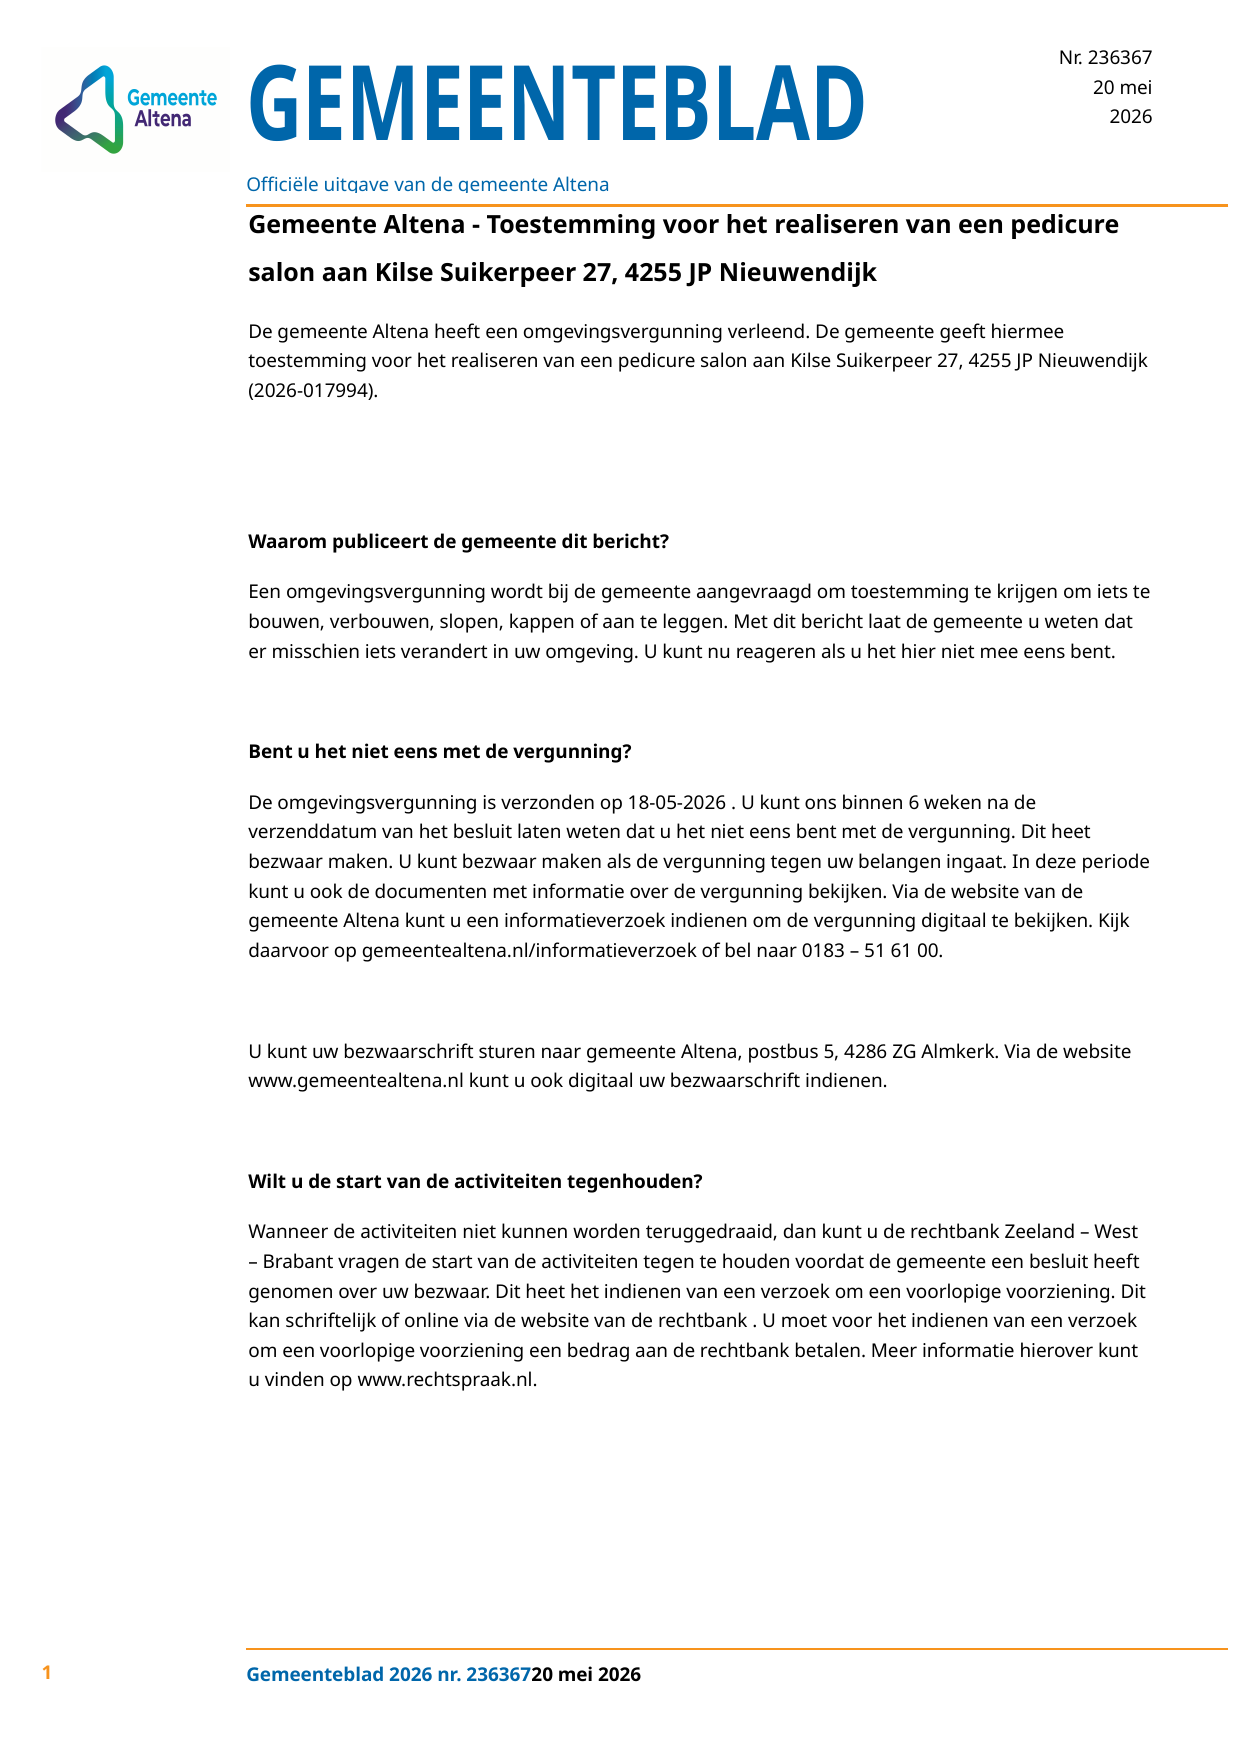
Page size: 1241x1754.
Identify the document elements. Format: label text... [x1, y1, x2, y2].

text Een omgevingsvergunning wordt bij de gemeente aangevraagd om toestemming te krijgen om iets te bouwen, verbouwen, slopen, kappen of aan te leggen. Met dit bericht laat de gemeente u weten dat er misschien iets verandert in uw omgeving. U kunt nu reageren als u het hier niet mee eens bent. [248, 579, 1152, 664]
text Bent u het niet eens met de vergunning? [248, 739, 1152, 764]
text Gemeente Altena - Toestemming voor het realiseren van een pedicure salon aan Kilse Suikerpeer 27, 4255 JP Nieuwendijk [248, 207, 1152, 288]
text De gemeente Altena heeft een omgevingsvergunning verleend. De gemeente geeft hiermee toestemming voor het realiseren van een pedicure salon aan Kilse Suikerpeer 27, 4255 JP Nieuwendijk (2026-017994). [248, 318, 1152, 403]
text Wilt u de start van de activiteiten tegenhouden? [248, 1168, 1152, 1194]
picture [41, 47, 231, 172]
text Wanneer de activiteiten niet kunnen worden teruggedraaid, dan kunt u de rechtbank Zeeland – West – Brabant vragen de start van de activiteiten tegen te houden voordat de gemeente een besluit heeft genomen over uw bezwaar. Dit heet het indienen van een verzoek om een voorlopige voorziening. Dit kan schriftelijk of online via de website van de rechtbank . U moet voor het indienen van een verzoek om een voorlopige voorziening een bedrag aan de rechtbank betalen. Meer informatie hierover kunt u vinden op www.rechtspraak.nl. [248, 1219, 1152, 1392]
text De omgevingsvergunning is verzonden op 18-05-2026 . U kunt ons binnen 6 weken na de verzenddatum van het besluit laten weten dat u het niet eens bent met de vergunning. Dit heet bezwaar maken. U kunt bezwaar maken als de vergunning tegen uw belangen ingaat. In deze periode kunt u ook de documenten met informatie over de vergunning bekijken. Via de website van de gemeente Altena kunt u een informatieverzoek indienen om de vergunning digitaal te bekijken. Kijk daarvoor op gemeentealtena.nl/informatieverzoek of bel naar 0183 – 51 61 00. [248, 789, 1152, 963]
text Waarom publiceert de gemeente dit bericht? [248, 528, 1152, 554]
text U kunt uw bezwaarschrift sturen naar gemeente Altena, postbus 5, 4286 ZG Almkerk. Via de website www.gemeentealtena.nl kunt u ook digitaal uw bezwaarschrift indienen. [248, 1038, 1152, 1093]
